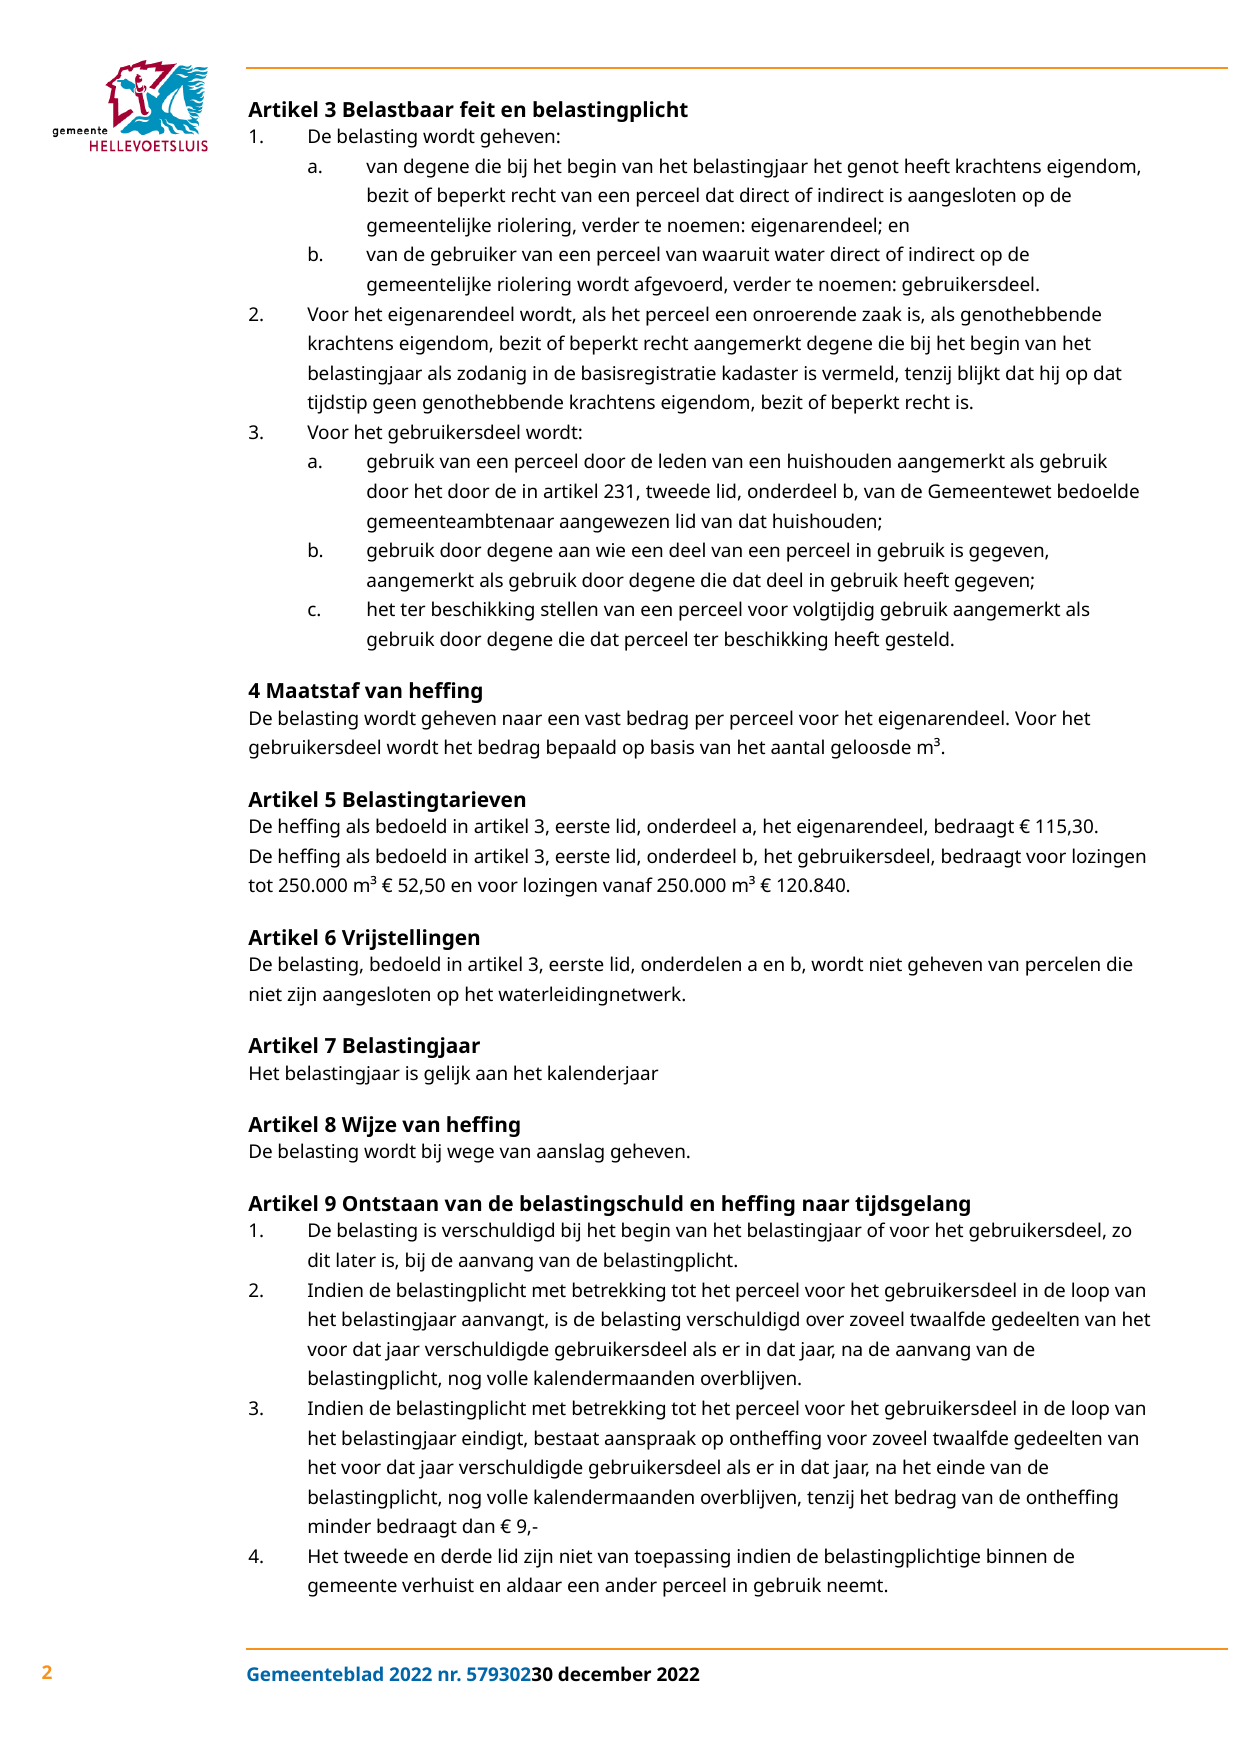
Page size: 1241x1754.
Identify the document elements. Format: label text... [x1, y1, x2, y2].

list gebruik van een perceel door de leden van een huishouden aangemerkt als gebruik door het door de in artikel 231, tweede lid, onderdeel b, van de Gemeentewet bedoelde gemeenteambtenaar aangewezen lid van dat huishouden; [307, 449, 1152, 533]
text De belasting wordt bij wege van aanslag geheven. [248, 1139, 1152, 1164]
text De heffing als bedoeld in artikel 3, eerste lid, onderdeel a, het eigenarendeel, bedraagt € 115,30. [248, 813, 1152, 839]
text Artikel 6 Vrijstellingen [248, 923, 1152, 951]
text De belasting wordt geheven naar een vast bedrag per perceel voor het eigenarendeel. Voor het gebruikersdeel wordt het bedrag bepaald op basis van het aantal geloosde m³. [248, 705, 1152, 760]
text Het belastingjaar is gelijk aan het kalenderjaar [248, 1060, 1152, 1086]
list het ter beschikking stellen van een perceel voor volgtijdig gebruik aangemerkt als gebruik door degene die dat perceel ter beschikking heeft gesteld. [307, 597, 1152, 652]
list gebruik door degene aan wie een deel van een perceel in gebruik is gegeven, aangemerkt als gebruik door degene die dat deel in gebruik heeft gegeven; [307, 537, 1152, 593]
list Indien de belastingplicht met betrekking tot het perceel voor het gebruikersdeel in de loop van het belastingjaar aanvangt, is de belasting verschuldigd over zoveel twaalfde gedeelten van het voor dat jaar verschuldigde gebruikersdeel als er in dat jaar, na de aanvang van de belastingplicht, nog volle kalendermaanden overblijven. [248, 1277, 1152, 1391]
list Voor het gebruikersdeel wordt: [248, 419, 1152, 445]
list Indien de belastingplicht met betrekking tot het perceel voor het gebruikersdeel in de loop van het belastingjaar eindigt, bestaat aanspraak op ontheffing voor zoveel twaalfde gedeelten van het voor dat jaar verschuldigde gebruikersdeel als er in dat jaar, na het einde van de belastingplicht, nog volle kalendermaanden overblijven, tenzij het bedrag van de ontheffing minder bedraagt dan € 9,- [248, 1395, 1152, 1539]
text Artikel 9 Ontstaan van de belastingschuld en heffing naar tijdsgelang [248, 1189, 1152, 1218]
list Voor het eigenarendeel wordt, als het perceel een onroerende zaak is, als genothebbende krachtens eigendom, bezit of beperkt recht aangemerkt degene die bij het begin van het belastingjaar als zodanig in de basisregistratie kadaster is vermeld, tenzij blijkt dat hij op dat tijdstip geen genothebbende krachtens eigendom, bezit of beperkt recht is. [248, 301, 1152, 415]
text 4 Maatstaf van heffing [248, 677, 1152, 705]
text Artikel 3 Belastbaar feit en belastingplicht [248, 95, 1152, 123]
list van de gebruiker van een perceel van waaruit water direct of indirect op de gemeentelijke riolering wordt afgevoerd, verder te noemen: gebruikersdeel. [307, 242, 1152, 297]
list van degene die bij het begin van het belastingjaar het genot heeft krachtens eigendom, bezit of beperkt recht van een perceel dat direct of indirect is aangesloten op de gemeentelijke riolering, verder te noemen: eigenarendeel; en [307, 153, 1152, 238]
list De belasting is verschuldigd bij het begin van het belastingjaar of voor het gebruikersdeel, zo dit later is, bij de aanvang van de belastingplicht. [248, 1218, 1152, 1273]
list Het tweede en derde lid zijn niet van toepassing indien de belastingplichtige binnen de gemeente verhuist en aldaar een ander perceel in gebruik neemt. [248, 1543, 1152, 1598]
text Artikel 5 Belastingtarieven [248, 785, 1152, 813]
text De belasting, bedoeld in artikel 3, eerste lid, onderdelen a en b, wordt niet geheven van percelen die niet zijn aangesloten op het waterleidingnetwerk. [248, 951, 1152, 1007]
picture [41, 47, 231, 172]
text Artikel 7 Belastingjaar [248, 1031, 1152, 1060]
text De heffing als bedoeld in artikel 3, eerste lid, onderdeel b, het gebruikersdeel, bedraagt voor lozingen tot 250.000 m³ € 52,50 en voor lozingen vanaf 250.000 m³ € 120.840. [248, 843, 1152, 898]
list De belasting wordt geheven: [248, 123, 1152, 149]
text Artikel 8 Wijze van heffing [248, 1110, 1152, 1139]
